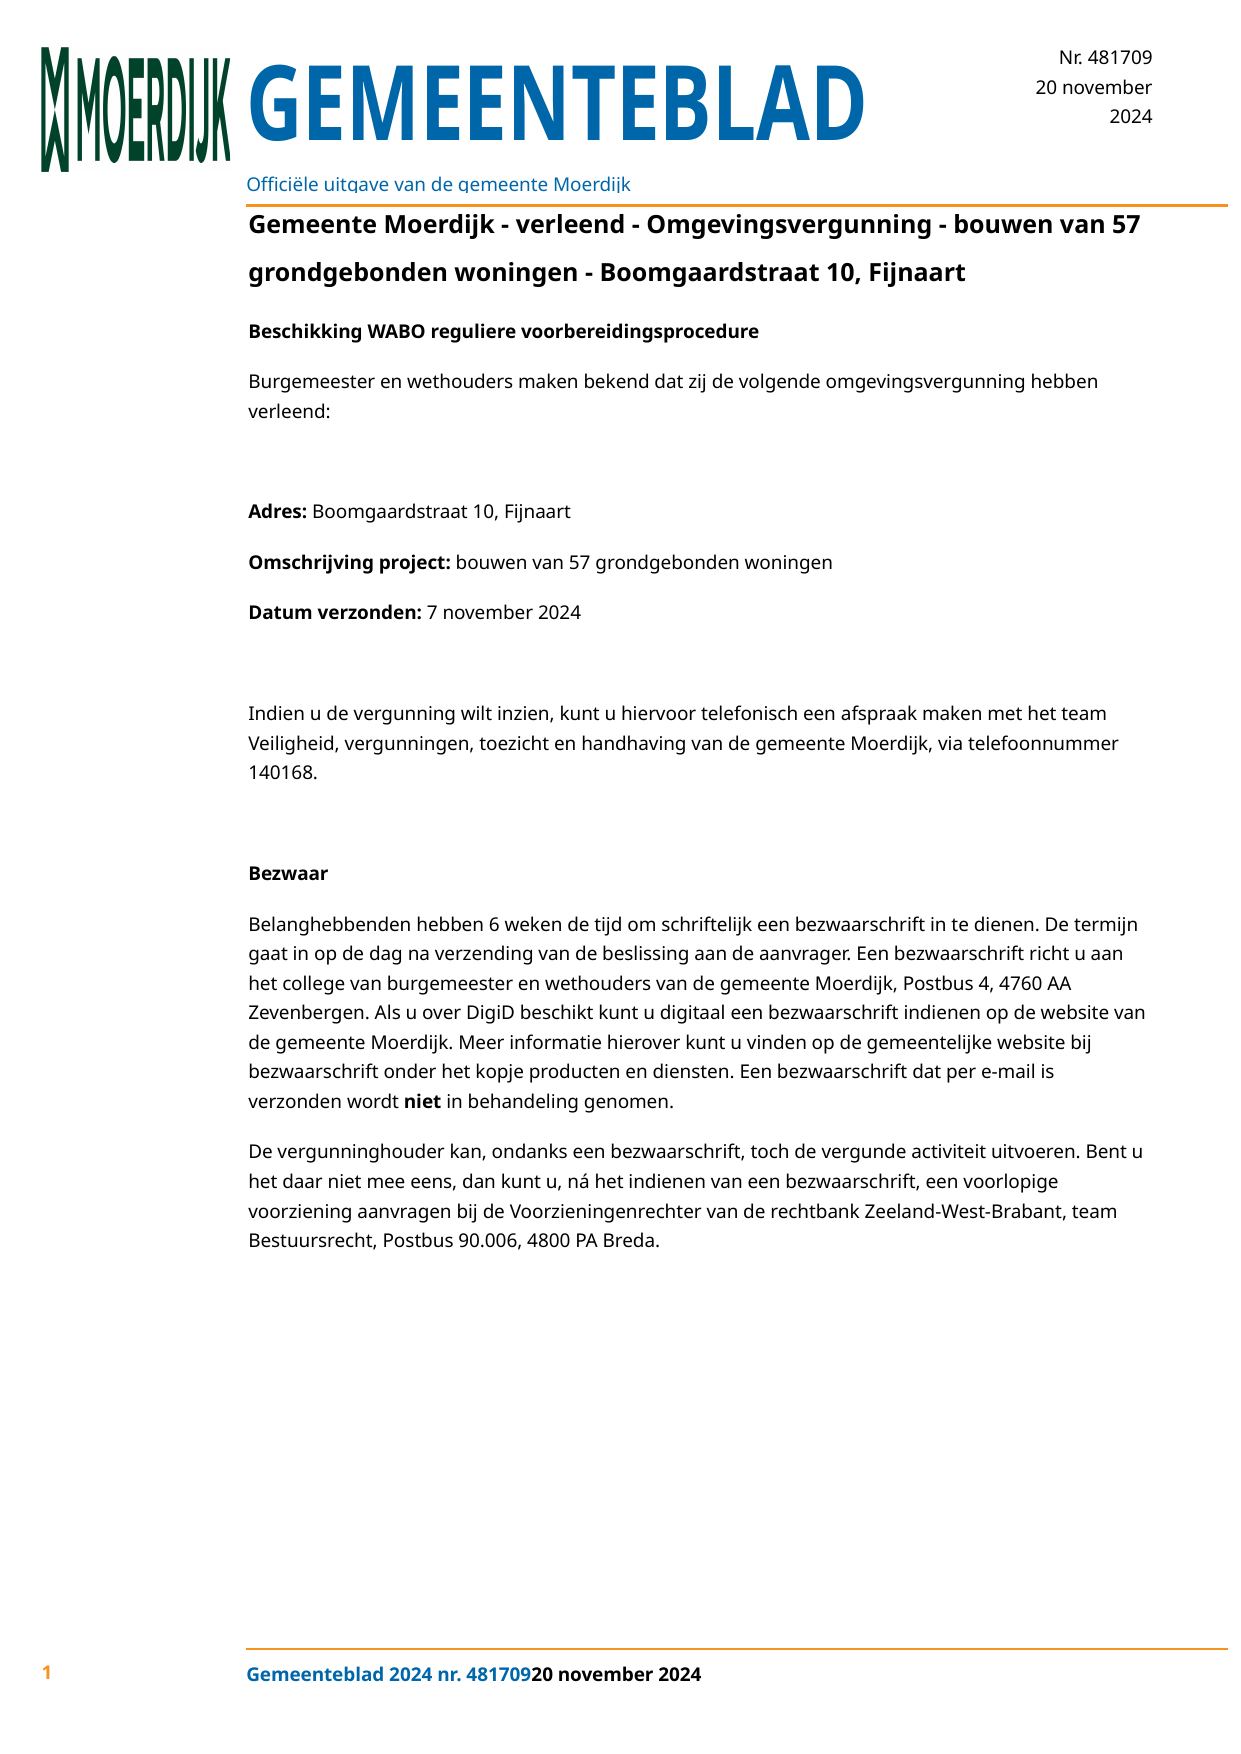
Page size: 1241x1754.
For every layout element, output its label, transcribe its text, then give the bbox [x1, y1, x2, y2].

text Burgemeester en wethouders maken bekend dat zij de volgende omgevingsvergunning hebben verleend: [248, 368, 1152, 424]
text De vergunninghouder kan, ondanks een bezwaarschrift, toch de vergunde activiteit uitvoeren. Bent u het daar niet mee eens, dan kunt u, ná het indienen van een bezwaarschrift, een voorlopige voorziening aanvragen bij de Voorzieningenrechter van de rechtbank Zeeland-West-Brabant, team Bestuursrecht, Postbus 90.006, 4800 PA Breda. [248, 1139, 1152, 1253]
text Omschrijving project: bouwen van 57 grondgebonden woningen [248, 549, 1152, 575]
text Adres: Boomgaardstraat 10, Fijnaart [248, 499, 1152, 524]
text Gemeente Moerdijk - verleend - Omgevingsvergunning - bouwen van 57 grondgebonden woningen - Boomgaardstraat 10, Fijnaart [248, 207, 1152, 288]
text Datum verzonden: 7 november 2024 [248, 599, 1152, 625]
text Bezwaar [248, 860, 1152, 886]
text Indien u de vergunning wilt inzien, kunt u hiervoor telefonisch een afspraak maken met het team Veiligheid, vergunningen, toezicht en handhaving van de gemeente Moerdijk, via telefoonnummer 140168. [248, 700, 1152, 785]
picture [41, 47, 231, 172]
text Belanghebbenden hebben 6 weken de tijd om schriftelijk een bezwaarschrift in te dienen. De termijn gaat in op de dag na verzending van de beslissing aan de aanvrager. Een bezwaarschrift richt u aan het college van burgemeester en wethouders van de gemeente Moerdijk, Postbus 4, 4760 AA Zevenbergen. Als u over DigiD beschikt kunt u digitaal een bezwaarschrift indienen op de website van de gemeente Moerdijk. Meer informatie hierover kunt u vinden op de gemeentelijke website bij bezwaarschrift onder het kopje producten en diensten. Een bezwaarschrift dat per e-mail is verzonden wordt niet in behandeling genomen. [248, 911, 1152, 1114]
text Beschikking WABO reguliere voorbereidingsprocedure [248, 318, 1152, 344]
